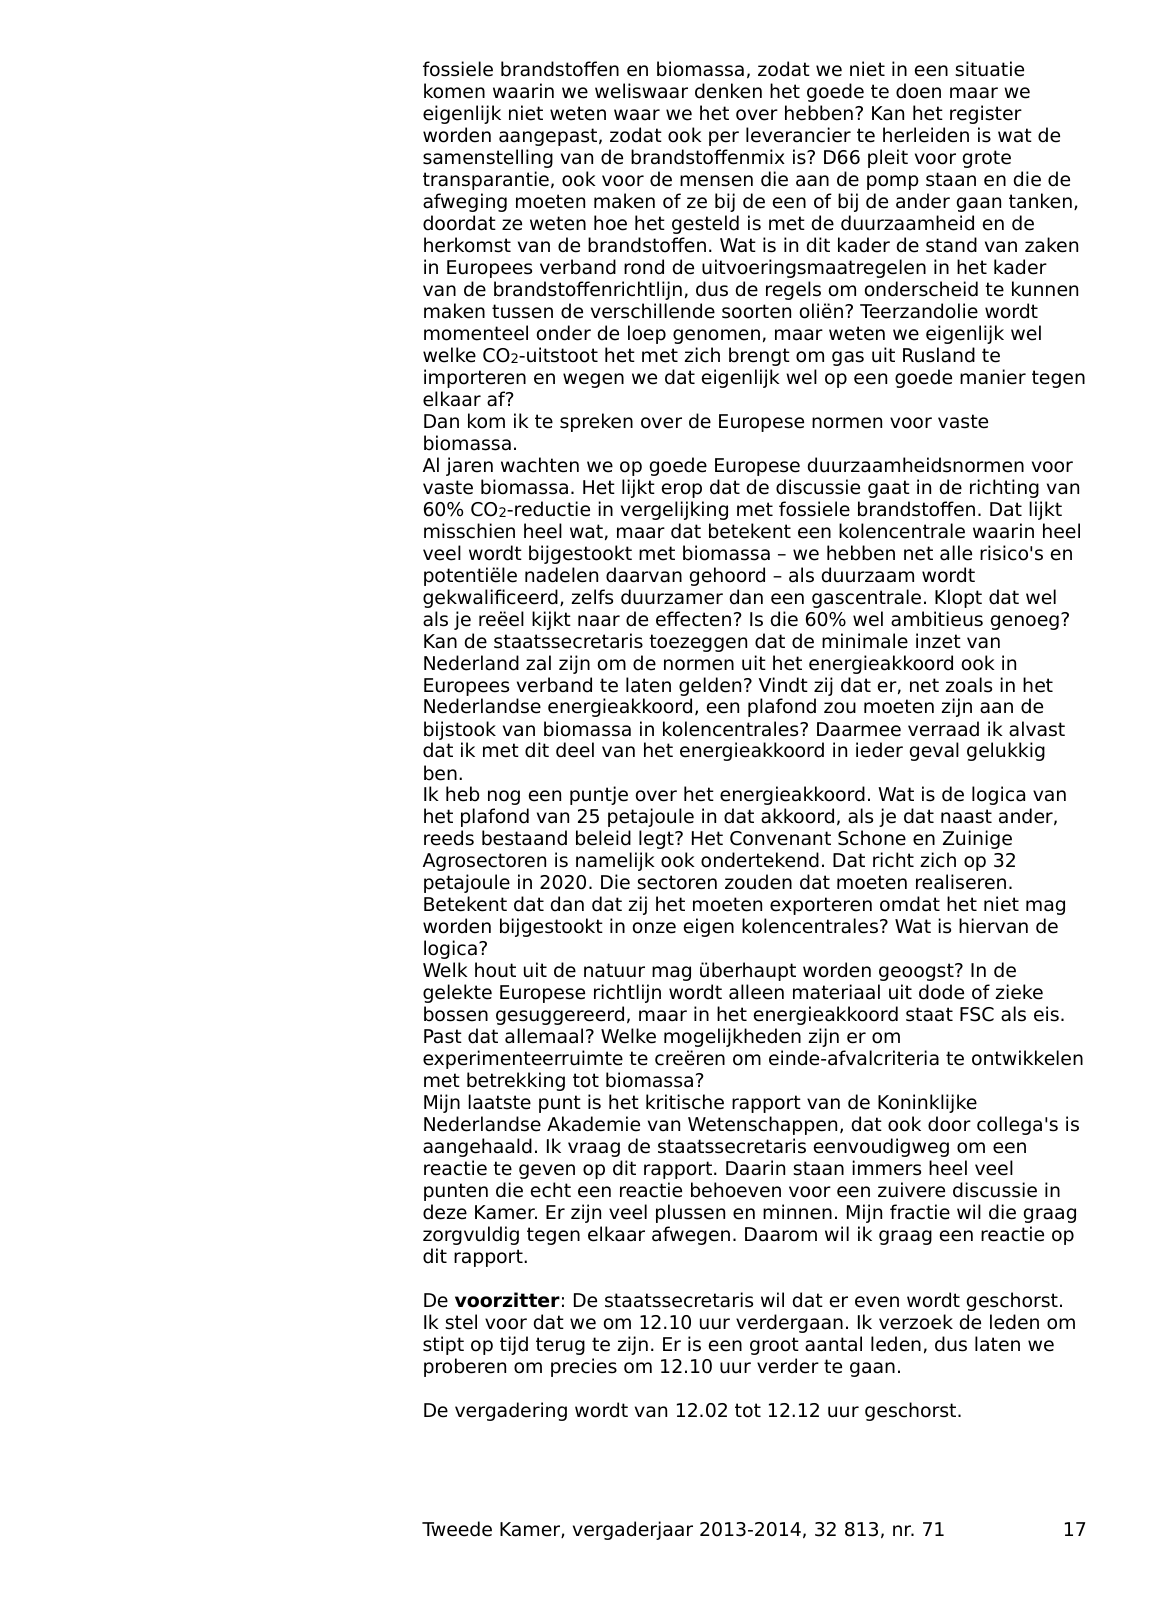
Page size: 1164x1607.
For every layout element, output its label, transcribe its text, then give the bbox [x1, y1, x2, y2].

text De voorzitter: De staatssecretaris wil dat er even wordt geschorst. Ik stel voor dat we om 12.10 uur verdergaan. Ik verzoek de leden om stipt op tijd terug te zijn. Er is een groot aantal leden, dus laten we proberen om precies om 12.10 uur verder te gaan. [422, 1290, 1087, 1378]
text fossiele brandstoffen en biomassa, zodat we niet in een situatie komen waarin we weliswaar denken het goede te doen maar we eigenlijk niet weten waar we het over hebben? Kan het register worden aangepast, zodat ook per leverancier te herleiden is wat de samenstelling van de brandstoffenmix is? D66 pleit voor grote transparantie, ook voor de mensen die aan de pomp staan en die de afweging moeten maken of ze bij de een of bij de ander gaan tanken, doordat ze weten hoe het gesteld is met de duurzaamheid en de herkomst van de brandstoffen. Wat is in dit kader de stand van zaken in Europees verband rond de uitvoeringsmaatregelen in het kader van de brandstoffenrichtlijn, dus de regels om onderscheid te kunnen maken tussen de verschillende soorten oliën? Teerzandolie wordt momenteel onder de loep genomen, maar weten we eigenlijk wel welke CO2-uitstoot het met zich brengt om gas uit Rusland te importeren en wegen we dat eigenlijk wel op een goede manier tegen elkaar af? [422, 59, 1087, 411]
text Welk hout uit de natuur mag überhaupt worden geoogst? In de gelekte Europese richtlijn wordt alleen materiaal uit dode of zieke bossen gesuggereerd, maar in het energieakkoord staat FSC als eis. Past dat allemaal? Welke mogelijkheden zijn er om experimenteerruimte te creëren om einde-afvalcriteria te ontwikkelen met betrekking tot biomassa? [422, 960, 1087, 1092]
text Al jaren wachten we op goede Europese duurzaamheidsnormen voor vaste biomassa. Het lijkt erop dat de discussie gaat in de richting van 60% CO2-reductie in vergelijking met fossiele brandstoffen. Dat lijkt misschien heel wat, maar dat betekent een kolencentrale waarin heel veel wordt bijgestookt met biomassa – we hebben net alle risico's en potentiële nadelen daarvan gehoord – als duurzaam wordt gekwalificeerd, zelfs duurzamer dan een gascentrale. Klopt dat wel als je reëel kijkt naar de effecten? Is die 60% wel ambitieus genoeg? Kan de staatssecretaris toezeggen dat de minimale inzet van Nederland zal zijn om de normen uit het energieakkoord ook in Europees verband te laten gelden? Vindt zij dat er, net zoals in het Nederlandse energieakkoord, een plafond zou moeten zijn aan de bijstook van biomassa in kolencentrales? Daarmee verraad ik alvast dat ik met dit deel van het energieakkoord in ieder geval gelukkig ben. [422, 455, 1087, 784]
text Mijn laatste punt is het kritische rapport van de Koninklijke Nederlandse Akademie van Wetenschappen, dat ook door collega's is aangehaald. Ik vraag de staatssecretaris eenvoudigweg om een reactie te geven op dit rapport. Daarin staan immers heel veel punten die echt een reactie behoeven voor een zuivere discussie in deze Kamer. Er zijn veel plussen en minnen. Mijn fractie wil die graag zorgvuldig tegen elkaar afwegen. Daarom wil ik graag een reactie op dit rapport. [422, 1092, 1087, 1268]
text Dan kom ik te spreken over de Europese normen voor vaste biomassa. [422, 411, 1087, 455]
text De vergadering wordt van 12.02 tot 12.12 uur geschorst. [422, 1400, 1087, 1422]
text Ik heb nog een puntje over het energieakkoord. Wat is de logica van het plafond van 25 petajoule in dat akkoord, als je dat naast ander, reeds bestaand beleid legt? Het Convenant Schone en Zuinige Agrosectoren is namelijk ook ondertekend. Dat richt zich op 32 petajoule in 2020. Die sectoren zouden dat moeten realiseren. Betekent dat dan dat zij het moeten exporteren omdat het niet mag worden bijgestookt in onze eigen kolencentrales? Wat is hiervan de logica? [422, 784, 1087, 960]
